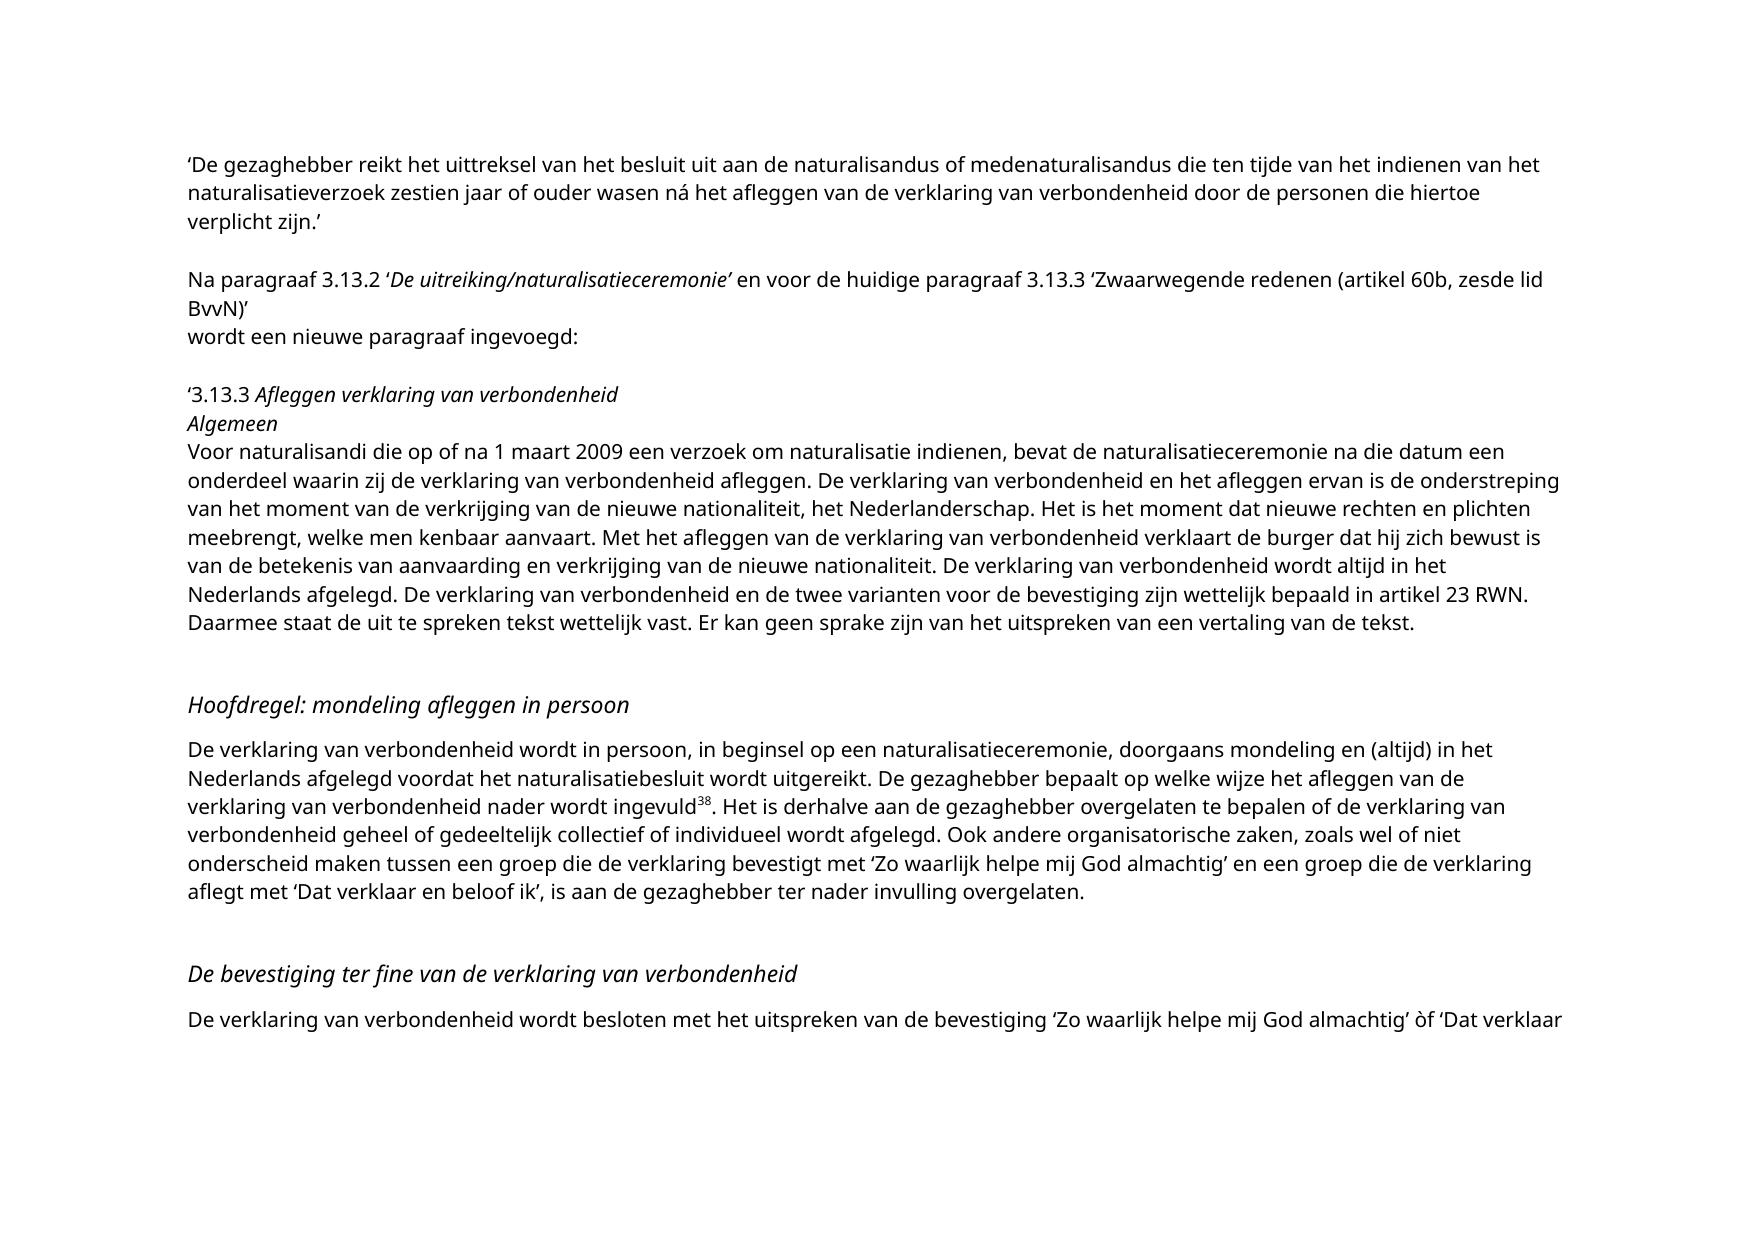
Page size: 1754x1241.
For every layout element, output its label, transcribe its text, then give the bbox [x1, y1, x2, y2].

text Na paragraaf 3.13.2 ‘De uitreiking/naturalisatieceremonie’ en voor de huidige paragraaf 3.13.3 ‘Zwaarwegende redenen (artikel 60b, zesde lid BvvN)’ [187, 265, 1566, 322]
text De verklaring van verbondenheid wordt besloten met het uitspreken van de bevestiging ‘Zo waarlijk helpe mij God almachtig’ òf ‘Dat verklaar [187, 1005, 1566, 1033]
text Hoofdregel: mondeling afleggen in persoon [187, 689, 1566, 720]
text De verklaring van verbondenheid wordt in persoon, in beginsel op een naturalisatieceremonie, doorgaans mondeling en (altijd) in het Nederlands afgelegd voordat het naturalisatiebesluit wordt uitgereikt. De gezaghebber bepaalt op welke wijze het afleggen van de verklaring van verbondenheid nader wordt ingevuld. Het is derhalve aan de gezaghebber overgelaten te bepalen of de verklaring van verbondenheid geheel of gedeeltelijk collectief of individueel wordt afgelegd. Ook andere organisatorische zaken, zoals wel of niet onderscheid maken tussen een groep die de verklaring bevestigt met ‘Zo waarlijk helpe mij God almachtig’ en een groep die de verklaring aflegt met ‘Dat verklaar en beloof ik’, is aan de gezaghebber ter nader invulling overgelaten. [187, 735, 1566, 906]
text De bevestiging ter fine van de verklaring van verbondenheid [187, 958, 1566, 990]
text ‘3.13.3 Afleggen verklaring van verbondenheid [187, 381, 1566, 409]
text Voor naturalisandi die op of na 1 maart 2009 een verzoek om naturalisatie indienen, bevat de naturalisatieceremonie na die datum een onderdeel waarin zij de verklaring van verbondenheid afleggen. De verklaring van verbondenheid en het afleggen ervan is de onderstreping van het moment van de verkrijging van de nieuwe nationaliteit, het Nederlanderschap. Het is het moment dat nieuwe rechten en plichten meebrengt, welke men kenbaar aanvaart. Met het afleggen van de verklaring van verbondenheid verklaart de burger dat hij zich bewust is van de betekenis van aanvaarding en verkrijging van de nieuwe nationaliteit. De verklaring van verbondenheid wordt altijd in het Nederlands afgelegd. De verklaring van verbondenheid en de twee varianten voor de bevestiging zijn wettelijk bepaald in artikel 23 RWN. Daarmee staat de uit te spreken tekst wettelijk vast. Er kan geen sprake zijn van het uitspreken van een vertaling van de tekst. [187, 437, 1566, 637]
text Algemeen [187, 409, 1566, 437]
text wordt een nieuwe paragraaf ingevoegd: [187, 322, 1566, 351]
text ‘De gezaghebber reikt het uittreksel van het besluit uit aan de naturalisandus of medenaturalisandus die ten tijde van het indienen van het naturalisatieverzoek zestien jaar of ouder wasen ná het afleggen van de verklaring van verbondenheid door de personen die hiertoe verplicht zijn.’ [187, 150, 1566, 235]
